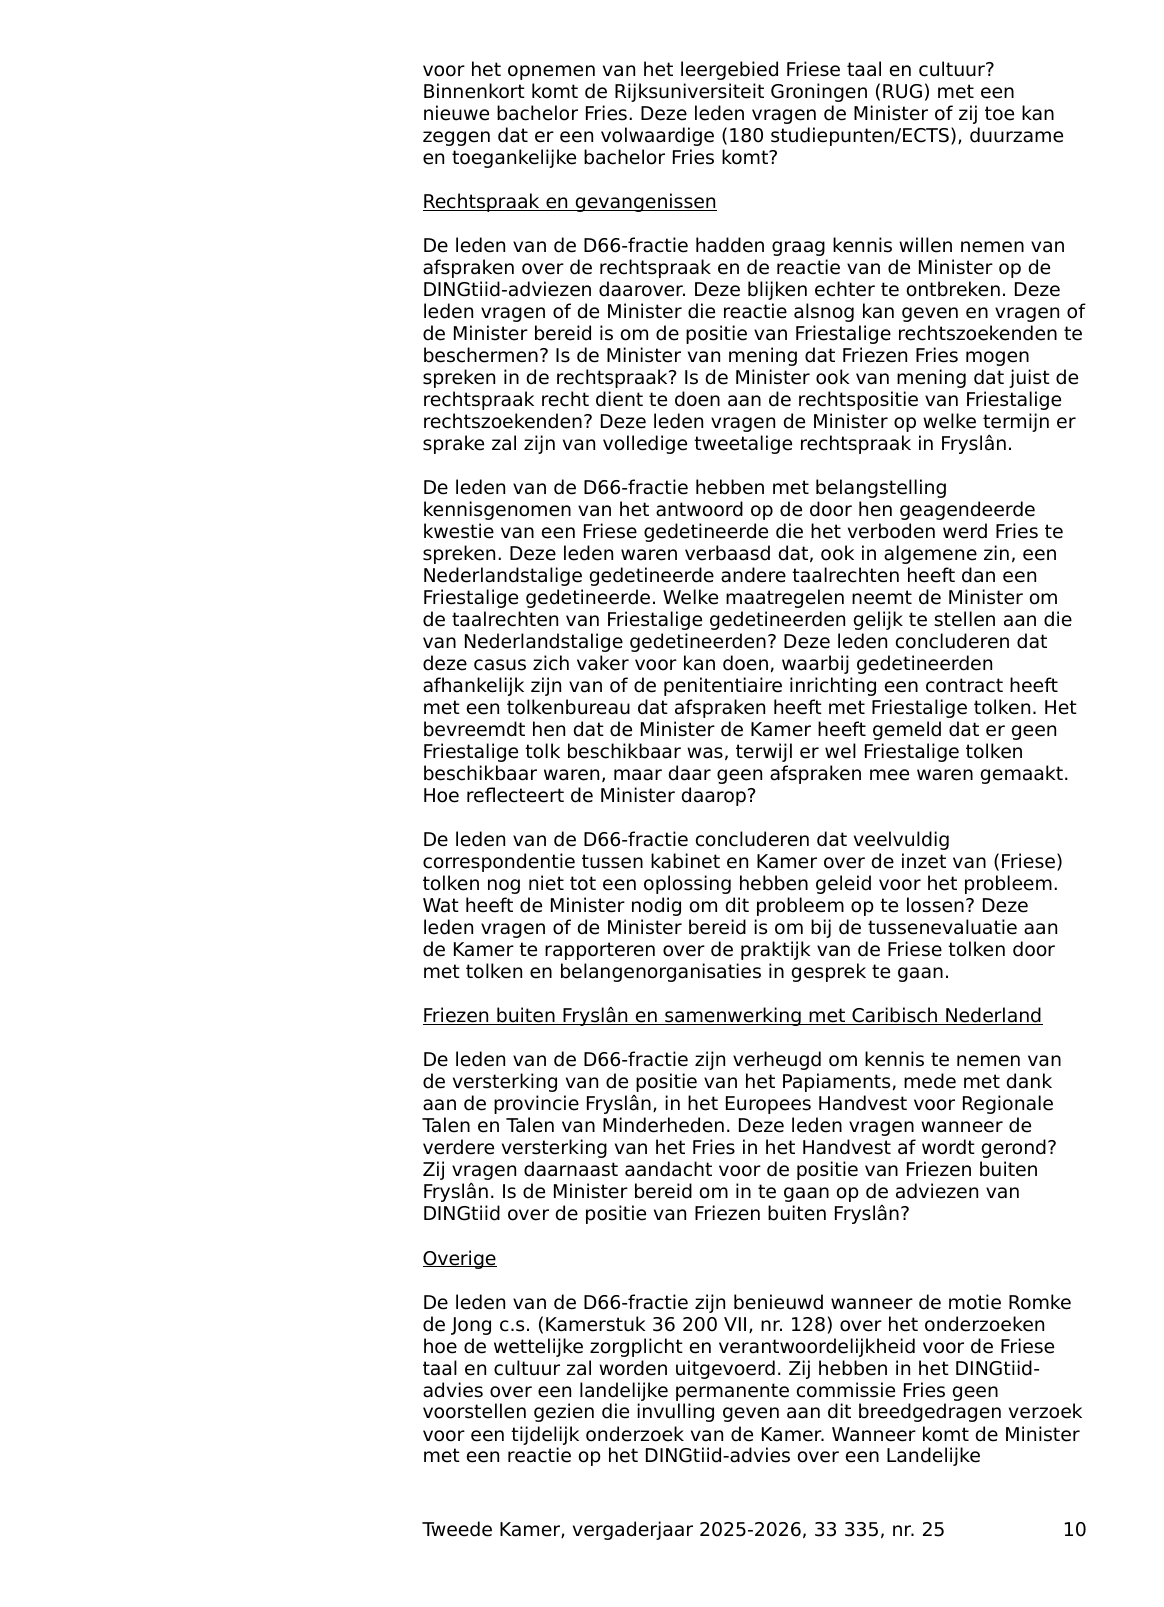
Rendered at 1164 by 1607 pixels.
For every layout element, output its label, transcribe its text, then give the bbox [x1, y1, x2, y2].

text voor het opnemen van het leergebied Friese taal en cultuur? Binnenkort komt de Rijksuniversiteit Groningen (RUG) met een nieuwe bachelor Fries. Deze leden vragen de Minister of zij toe kan zeggen dat er een volwaardige (180 studiepunten/ECTS), duurzame en toegankelijke bachelor Fries komt? [422, 59, 1087, 169]
text De leden van de D66-fractie zijn verheugd om kennis te nemen van de versterking van de positie van het Papiaments, mede met dank aan de provincie Fryslân, in het Europees Handvest voor Regionale Talen en Talen van Minderheden. Deze leden vragen wanneer de verdere versterking van het Fries in het Handvest af wordt gerond? Zij vragen daarnaast aandacht voor de positie van Friezen buiten Fryslân. Is de Minister bereid om in te gaan op de adviezen van DINGtiid over de positie van Friezen buiten Fryslân? [422, 1049, 1087, 1225]
subtitle Rechtspraak en gevangenissen [422, 191, 1087, 213]
text De leden van de D66-fractie hadden graag kennis willen nemen van afspraken over de rechtspraak en de reactie van de Minister op de DINGtiid-adviezen daarover. Deze blijken echter te ontbreken. Deze leden vragen of de Minister die reactie alsnog kan geven en vragen of de Minister bereid is om de positie van Friestalige rechtszoekenden te beschermen? Is de Minister van mening dat Friezen Fries mogen spreken in de rechtspraak? Is de Minister ook van mening dat juist de rechtspraak recht dient te doen aan de rechtspositie van Friestalige rechtszoekenden? Deze leden vragen de Minister op welke termijn er sprake zal zijn van volledige tweetalige rechtspraak in Fryslân. [422, 235, 1087, 455]
text De leden van de D66-fractie zijn benieuwd wanneer de motie Romke de Jong c.s. (Kamerstuk 36 200 VII, nr. 128) over het onderzoeken hoe de wettelijke zorgplicht en verantwoordelijkheid voor de Friese taal en cultuur zal worden uitgevoerd. Zij hebben in het DINGtiid-advies over een landelijke permanente commissie Fries geen voorstellen gezien die invulling geven aan dit breedgedragen verzoek voor een tijdelijk onderzoek van de Kamer. Wanneer komt de Minister met een reactie op het DINGtiid-advies over een Landelijke [422, 1292, 1087, 1467]
subtitle Overige [422, 1247, 1087, 1269]
text De leden van de D66-fractie hebben met belangstelling kennisgenomen van het antwoord op de door hen geagendeerde kwestie van een Friese gedetineerde die het verboden werd Fries te spreken. Deze leden waren verbaasd dat, ook in algemene zin, een Nederlandstalige gedetineerde andere taalrechten heeft dan een Friestalige gedetineerde. Welke maatregelen neemt de Minister om de taalrechten van Friestalige gedetineerden gelijk te stellen aan die van Nederlandstalige gedetineerden? Deze leden concluderen dat deze casus zich vaker voor kan doen, waarbij gedetineerden afhankelijk zijn van of de penitentiaire inrichting een contract heeft met een tolkenbureau dat afspraken heeft met Friestalige tolken. Het bevreemdt hen dat de Minister de Kamer heeft gemeld dat er geen Friestalige tolk beschikbaar was, terwijl er wel Friestalige tolken beschikbaar waren, maar daar geen afspraken mee waren gemaakt. Hoe reflecteert de Minister daarop? [422, 477, 1087, 807]
subtitle Friezen buiten Fryslân en samenwerking met Caribisch Nederland [422, 1005, 1087, 1027]
text De leden van de D66-fractie concluderen dat veelvuldig correspondentie tussen kabinet en Kamer over de inzet van (Friese) tolken nog niet tot een oplossing hebben geleid voor het probleem. Wat heeft de Minister nodig om dit probleem op te lossen? Deze leden vragen of de Minister bereid is om bij de tussenevaluatie aan de Kamer te rapporteren over de praktijk van de Friese tolken door met tolken en belangenorganisaties in gesprek te gaan. [422, 829, 1087, 983]
